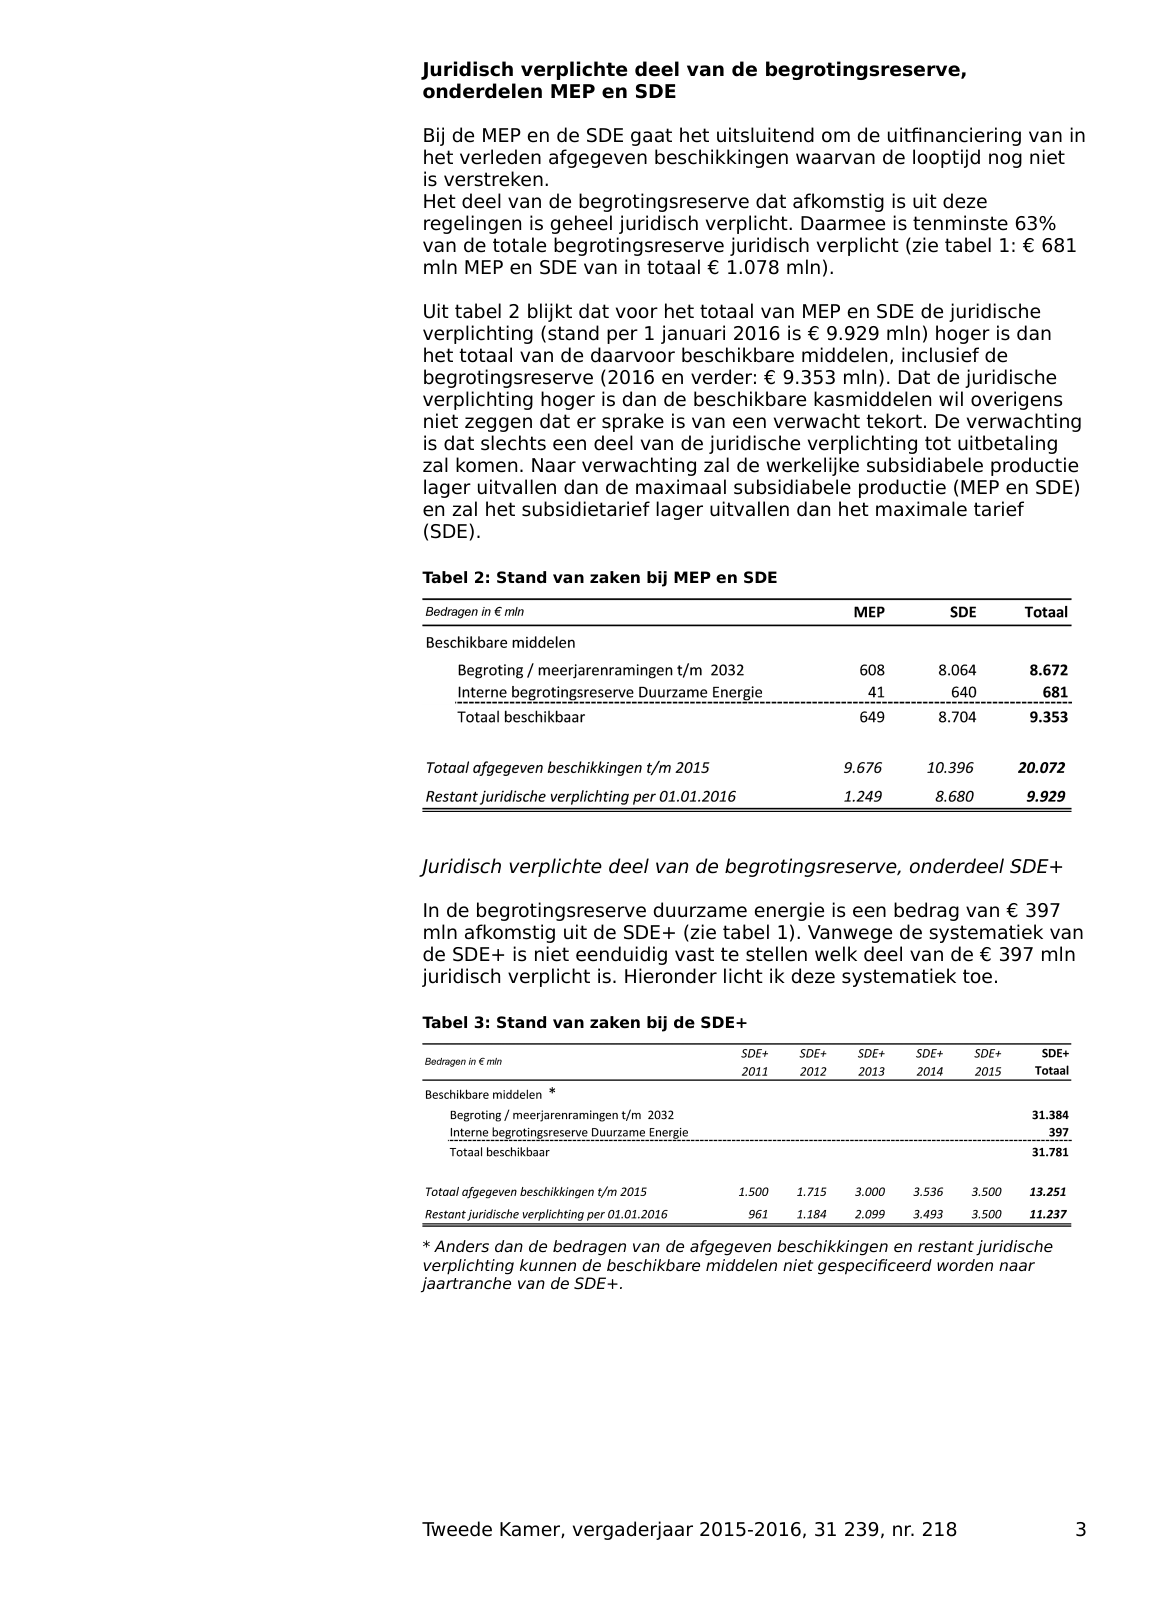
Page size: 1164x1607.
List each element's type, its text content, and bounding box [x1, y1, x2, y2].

text Tabel 2: Stand van zaken bij MEP en SDE [422, 569, 1072, 587]
picture [422, 1043, 1072, 1227]
text In de begrotingsreserve duurzame energie is een bedrag van € 397 mln afkomstig uit de SDE+ (zie tabel 1). Vanwege de systematiek van de SDE+ is niet eenduidig vast te stellen welk deel van de € 397 mln juridisch verplicht is. Hieronder licht ik deze systematiek toe. [422, 900, 1087, 988]
text Tabel 3: Stand van zaken bij de SDE+ [422, 1014, 1072, 1032]
picture [422, 598, 1072, 812]
text Het deel van de begrotingsreserve dat afkomstig is uit deze regelingen is geheel juridisch verplicht. Daarmee is tenminste 63% van de totale begrotingsreserve juridisch verplicht (zie tabel 1: € 681 mln MEP en SDE van in totaal € 1.078 mln). [422, 191, 1087, 279]
text * Anders dan de bedragen van de afgegeven beschikkingen en restant juridische verplichting kunnen de beschikbare middelen niet gespecificeerd worden naar jaartranche van de SDE+. [422, 1238, 1072, 1293]
text Bij de MEP en de SDE gaat het uitsluitend om de uitfinanciering van in het verleden afgegeven beschikkingen waarvan de looptijd nog niet is verstreken. [422, 125, 1087, 191]
text Uit tabel 2 blijkt dat voor het totaal van MEP en SDE de juridische verplichting (stand per 1 januari 2016 is € 9.929 mln) hoger is dan het totaal van de daarvoor beschikbare middelen, inclusief de begrotingsreserve (2016 en verder: € 9.353 mln). Dat de juridische verplichting hoger is dan de beschikbare kasmiddelen wil overigens niet zeggen dat er sprake is van een verwacht tekort. De verwachting is dat slechts een deel van de juridische verplichting tot uitbetaling zal komen. Naar verwachting zal de werkelijke subsidiabele productie lager uitvallen dan de maximaal subsidiabele productie (MEP en SDE) en zal het subsidietarief lager uitvallen dan het maximale tarief (SDE). [422, 301, 1087, 543]
subtitle Juridisch verplichte deel van de begrotingsreserve, onderdelen MEP en SDE [422, 59, 1087, 103]
subtitle Juridisch verplichte deel van de begrotingsreserve, onderdeel SDE+ [422, 856, 1087, 878]
